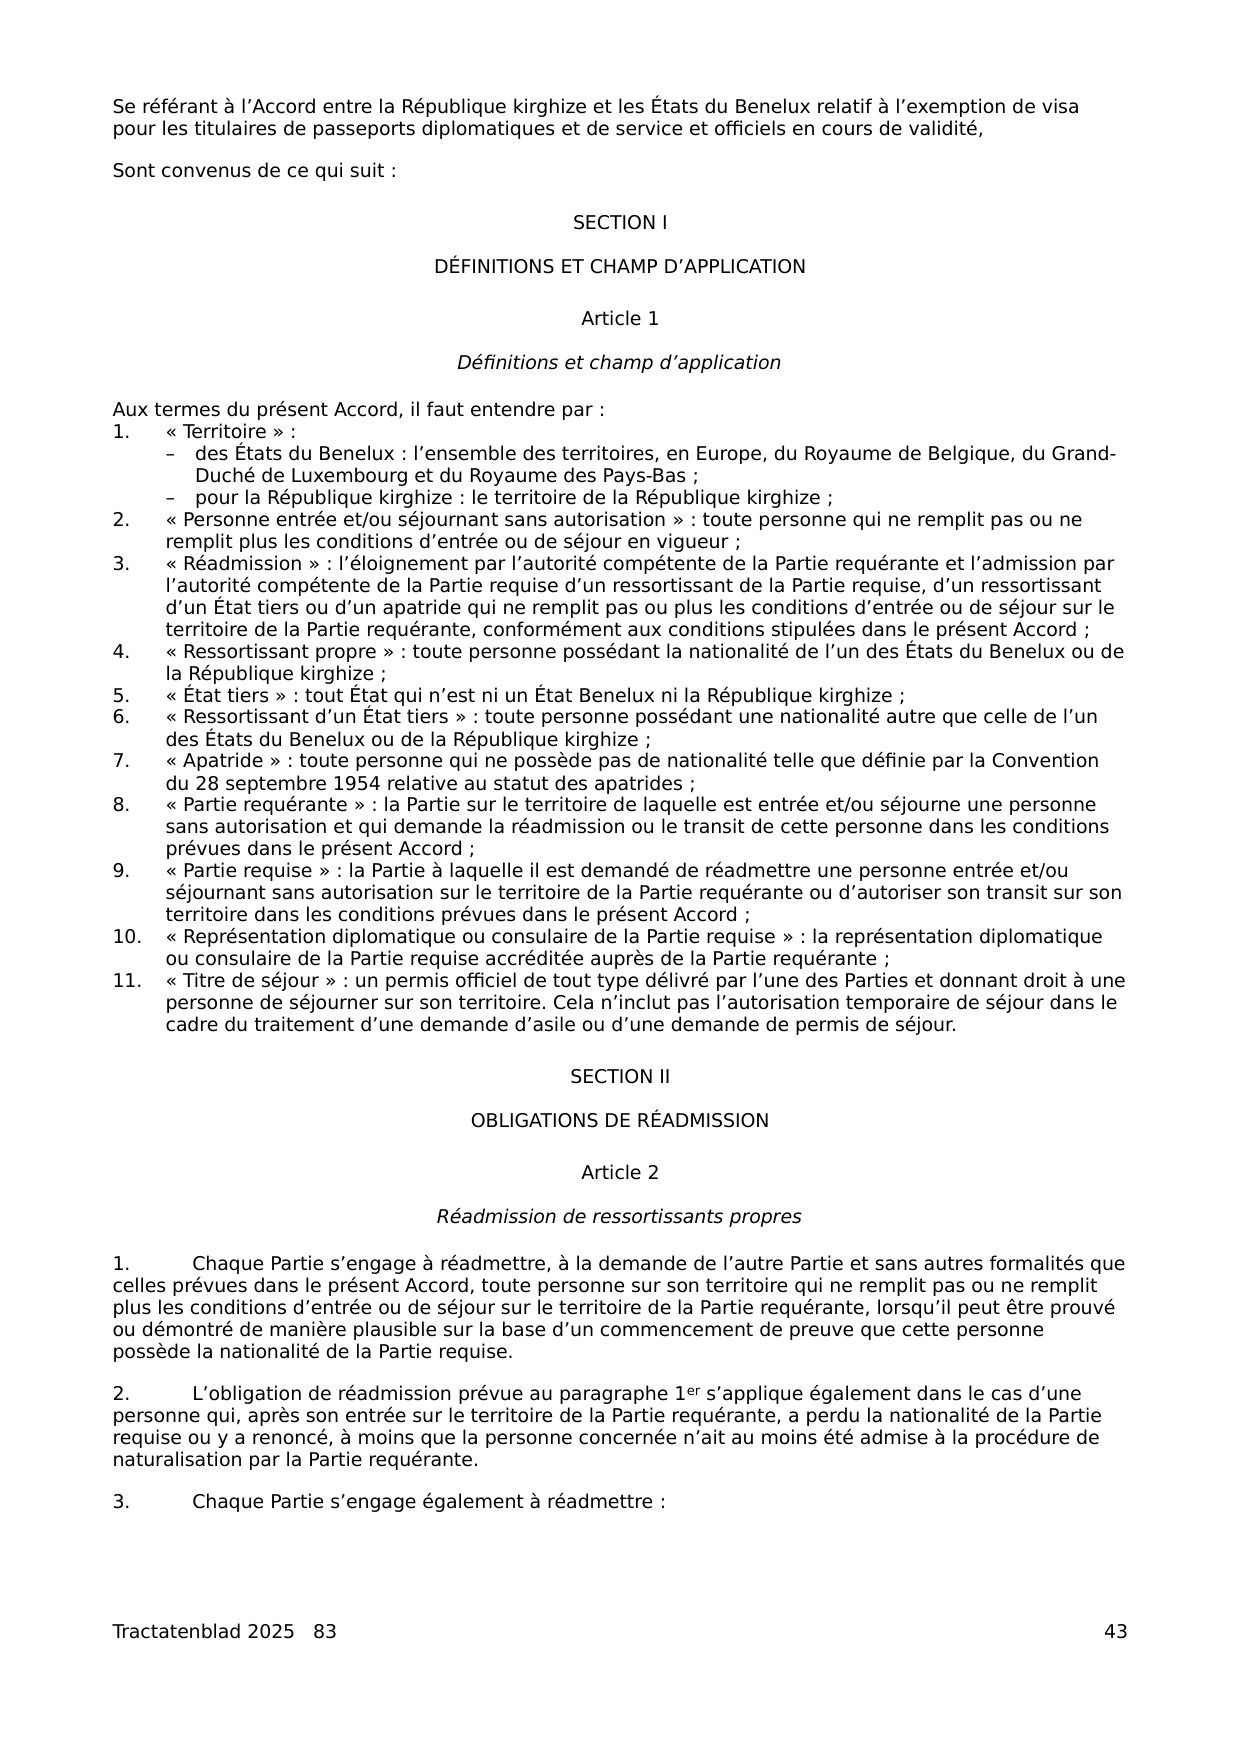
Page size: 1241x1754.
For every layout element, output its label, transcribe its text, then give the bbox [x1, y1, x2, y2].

text 1. Chaque Partie s’engage à réadmettre, à la demande de l’autre Partie et sans autres formalités que celles prévues dans le présent Accord, toute personne sur son territoire qui ne remplit pas ou ne remplit plus les conditions d’entrée ou de séjour sur le territoire de la Partie requérante, lorsqu’il peut être prouvé ou démontré de manière plausible sur la base d’un commencement de preuve que cette personne possède la nationalité de la Partie requise. [112, 1253, 1128, 1363]
text 2. L’obligation de réadmission prévue au paragraphe 1er s’applique également dans le cas d’une personne qui, après son entrée sur le territoire de la Partie requérante, a perdu la nationalité de la Partie requise ou y a renoncé, à moins que la personne concernée n’ait au moins été admise à la procédure de naturalisation par la Partie requérante. [112, 1383, 1128, 1471]
subtitle Article 1 Définitions et champ d’application [112, 308, 1128, 374]
subtitle Article 2 Réadmission de ressortissants propres [112, 1162, 1128, 1228]
text Se référant à l’Accord entre la République kirghize et les États du Benelux relatif à l’exemption de visa pour les titulaires de passeports diplomatiques et de service et officiels en cours de validité, [112, 96, 1128, 140]
text 8. « Partie requérante » : la Partie sur le territoire de laquelle est entrée et/ou séjourne une personne sans autorisation et qui demande la réadmission ou le transit de cette personne dans les conditions prévues dans le présent Accord ; [112, 794, 1128, 860]
text 4. « Ressortissant propre » : toute personne possédant la nationalité de l’un des États du Benelux ou de la République kirghize ; [112, 641, 1128, 684]
text 10. « Représentation diplomatique ou consulaire de la Partie requise » : la représentation diplomatique ou consulaire de la Partie requise accréditée auprès de la Partie requérante ; [112, 926, 1128, 970]
text 6. « Ressortissant d’un État tiers » : toute personne possédant une nationalité autre que celle de l’un des États du Benelux ou de la République kirghize ; [112, 706, 1128, 750]
text 5. « État tiers » : tout État qui n’est ni un État Benelux ni la République kirghize ; [112, 684, 1128, 706]
text 11. « Titre de séjour » : un permis officiel de tout type délivré par l’une des Parties et donnant droit à une personne de séjourner sur son territoire. Cela n’inclut pas l’autorisation temporaire de séjour dans le cadre du traitement d’une demande d’asile ou d’une demande de permis de séjour. [112, 970, 1128, 1036]
text 3. Chaque Partie s’engage également à réadmettre : [112, 1491, 1128, 1513]
text 2. « Personne entrée et/ou séjournant sans autorisation » : toute personne qui ne remplit pas ou ne remplit plus les conditions d’entrée ou de séjour en vigueur ; [112, 509, 1128, 553]
text Sont convenus de ce qui suit : [112, 160, 1128, 182]
text 9. « Partie requise » : la Partie à laquelle il est demandé de réadmettre une personne entrée et/ou séjournant sans autorisation sur le territoire de la Partie requérante ou d’autoriser son transit sur son territoire dans les conditions prévues dans le présent Accord ; [112, 860, 1128, 926]
text 1. « Territoire » : [112, 421, 1128, 443]
subtitle SECTION II OBLIGATIONS DE RÉADMISSION [112, 1066, 1128, 1132]
text 3. « Réadmission » : l’éloignement par l’autorité compétente de la Partie requérante et l’admission par l’autorité compétente de la Partie requise d’un ressortissant de la Partie requise, d’un ressortissant d’un État tiers ou d’un apatride qui ne remplit pas ou plus les conditions d’entrée ou de séjour sur le territoire de la Partie requérante, conformément aux conditions stipulées dans le présent Accord ; [112, 553, 1128, 641]
text – des États du Benelux : l’ensemble des territoires, en Europe, du Royaume de Belgique, du Grand-Duché de Luxembourg et du Royaume des Pays-Bas ; [165, 443, 1128, 487]
text – pour la République kirghize : le territoire de la République kirghize ; [165, 487, 1128, 509]
subtitle SECTION I DÉFINITIONS ET CHAMP D’APPLICATION [112, 212, 1128, 278]
text Aux termes du présent Accord, il faut entendre par : [112, 399, 1128, 421]
text 7. « Apatride » : toute personne qui ne possède pas de nationalité telle que définie par la Convention du 28 septembre 1954 relative au statut des apatrides ; [112, 750, 1128, 794]
